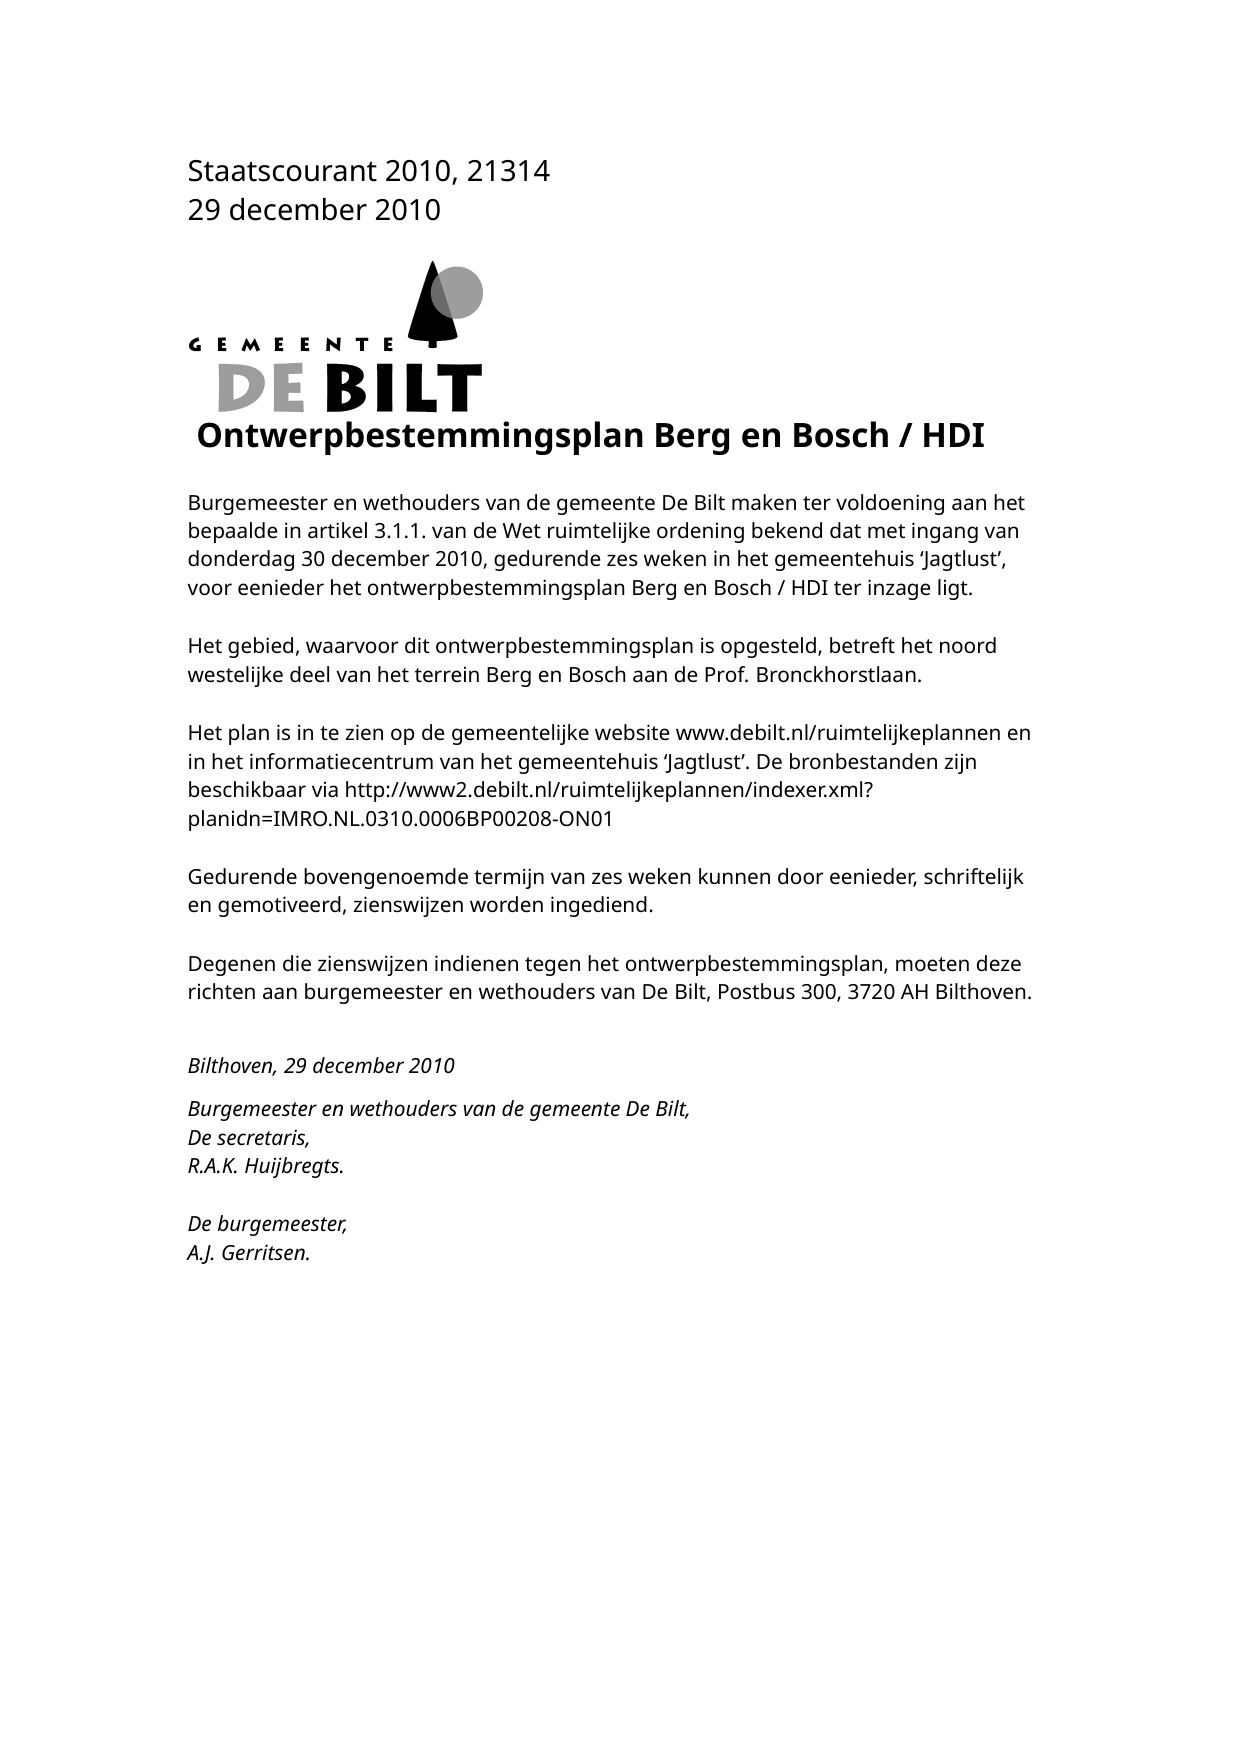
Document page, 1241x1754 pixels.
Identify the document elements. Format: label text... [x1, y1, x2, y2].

text Degenen die zienswijzen indienen tegen het ontwerpbestemmingsplan, moeten deze richten aan burgemeester en wethouders van De Bilt, Postbus 300, 3720 AH Bilthoven. [187, 949, 1053, 1006]
text Het gebied, waarvoor dit ontwerpbestemmingsplan is opgesteld, betreft het noord westelijke deel van het terrein Berg en Bosch aan de Prof. Bronckhorstlaan. [187, 631, 1053, 688]
text R.A.K. Huijbregts. [187, 1151, 1053, 1179]
text De secretaris, [187, 1123, 1053, 1151]
text Burgemeester en wethouders van de gemeente De Bilt maken ter voldoening aan het bepaalde in artikel 3.1.1. van de Wet ruimtelijke ordening bekend dat met ingang van donderdag 30 december 2010, gedurende zes weken in het gemeentehuis ‘Jagtlust’, voor eenieder het ontwerpbestemmingsplan Berg en Bosch / HDI ter inzage ligt. [187, 488, 1053, 601]
text Burgemeester en wethouders van de gemeente De Bilt, [187, 1094, 1053, 1123]
text Gedurende bovengenoemde termijn van zes weken kunnen door eenieder, schriftelijk en gemotiveerd, zienswijzen worden ingediend. [187, 862, 1053, 919]
subtitle Ontwerpbestemmingsplan Berg en Bosch / HDI [187, 271, 1053, 458]
text 29 december 2010 [187, 190, 1053, 229]
text Bilthoven, 29 december 2010 [187, 1051, 1053, 1079]
text De burgemeester, [187, 1209, 1053, 1238]
text A.J. Gerritsen. [187, 1238, 1053, 1266]
picture [187, 258, 484, 413]
text Staatscourant 2010, 21314 [187, 150, 1053, 190]
text Het plan is in te zien op de gemeentelijke website www.debilt.nl/ruimtelijkeplannen en in het informatiecentrum van het gemeentehuis ‘Jagtlust’. De bronbestanden zijn beschikbaar via http://www2.debilt.nl/ruimtelijkeplannen/indexer.xml?planidn=IMRO.NL.0310.0006BP00208-ON01 [187, 718, 1053, 832]
